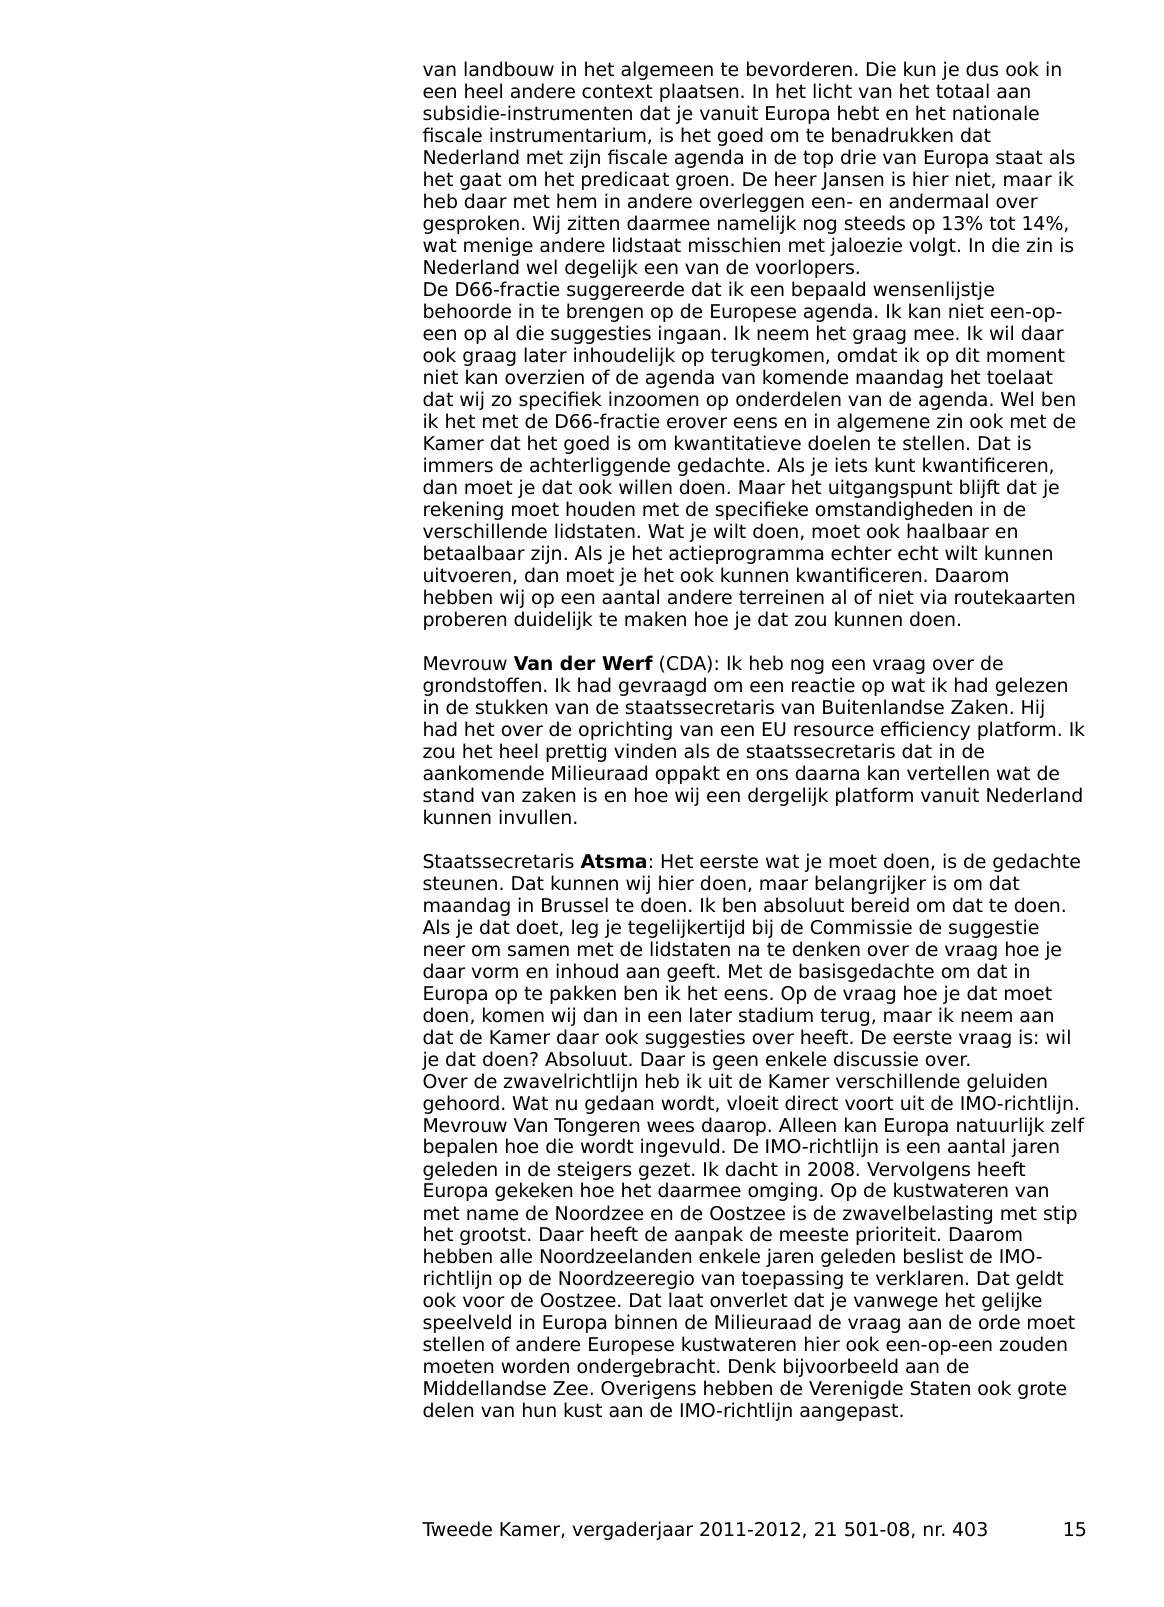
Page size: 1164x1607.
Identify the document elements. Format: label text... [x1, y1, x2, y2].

text Over de zwavelrichtlijn heb ik uit de Kamer verschillende geluiden gehoord. Wat nu gedaan wordt, vloeit direct voort uit de IMO-richtlijn. Mevrouw Van Tongeren wees daarop. Alleen kan Europa natuurlijk zelf bepalen hoe die wordt ingevuld. De IMO-richtlijn is een aantal jaren geleden in de steigers gezet. Ik dacht in 2008. Vervolgens heeft Europa gekeken hoe het daarmee omging. Op de kustwateren van met name de Noordzee en de Oostzee is de zwavelbelasting met stip het grootst. Daar heeft de aanpak de meeste prioriteit. Daarom hebben alle Noordzeelanden enkele jaren geleden beslist de IMO-richtlijn op de Noordzeeregio van toepassing te verklaren. Dat geldt ook voor de Oostzee. Dat laat onverlet dat je vanwege het gelijke speelveld in Europa binnen de Milieuraad de vraag aan de orde moet stellen of andere Europese kustwateren hier ook een-op-een zouden moeten worden ondergebracht. Denk bijvoorbeeld aan de Middellandse Zee. Overigens hebben de Verenigde Staten ook grote delen van hun kust aan de IMO-richtlijn aangepast. [422, 1071, 1087, 1422]
text De D66-fractie suggereerde dat ik een bepaald wensenlijstje behoorde in te brengen op de Europese agenda. Ik kan niet een-op-een op al die suggesties ingaan. Ik neem het graag mee. Ik wil daar ook graag later inhoudelijk op terugkomen, omdat ik op dit moment niet kan overzien of de agenda van komende maandag het toelaat dat wij zo specifiek inzoomen op onderdelen van de agenda. Wel ben ik het met de D66-fractie erover eens en in algemene zin ook met de Kamer dat het goed is om kwantitatieve doelen te stellen. Dat is immers de achterliggende gedachte. Als je iets kunt kwantificeren, dan moet je dat ook willen doen. Maar het uitgangspunt blijft dat je rekening moet houden met de specifieke omstandigheden in de verschillende lidstaten. Wat je wilt doen, moet ook haalbaar en betaalbaar zijn. Als je het actieprogramma echter echt wilt kunnen uitvoeren, dan moet je het ook kunnen kwantificeren. Daarom hebben wij op een aantal andere terreinen al of niet via routekaarten proberen duidelijk te maken hoe je dat zou kunnen doen. [422, 279, 1087, 631]
text van landbouw in het algemeen te bevorderen. Die kun je dus ook in een heel andere context plaatsen. In het licht van het totaal aan subsidie-instrumenten dat je vanuit Europa hebt en het nationale fiscale instrumentarium, is het goed om te benadrukken dat Nederland met zijn fiscale agenda in de top drie van Europa staat als het gaat om het predicaat groen. De heer Jansen is hier niet, maar ik heb daar met hem in andere overleggen een- en andermaal over gesproken. Wij zitten daarmee namelijk nog steeds op 13% tot 14%, wat menige andere lidstaat misschien met jaloezie volgt. In die zin is Nederland wel degelijk een van de voorlopers. [422, 59, 1087, 279]
text Mevrouw Van der Werf (CDA): Ik heb nog een vraag over de grondstoffen. Ik had gevraagd om een reactie op wat ik had gelezen in de stukken van de staatssecretaris van Buitenlandse Zaken. Hij had het over de oprichting van een EU resource efficiency platform. Ik zou het heel prettig vinden als de staatssecretaris dat in de aankomende Milieuraad oppakt en ons daarna kan vertellen wat de stand van zaken is en hoe wij een dergelijk platform vanuit Nederland kunnen invullen. [422, 653, 1087, 828]
text Staatssecretaris Atsma: Het eerste wat je moet doen, is de gedachte steunen. Dat kunnen wij hier doen, maar belangrijker is om dat maandag in Brussel te doen. Ik ben absoluut bereid om dat te doen. Als je dat doet, leg je tegelijkertijd bij de Commissie de suggestie neer om samen met de lidstaten na te denken over de vraag hoe je daar vorm en inhoud aan geeft. Met de basisgedachte om dat in Europa op te pakken ben ik het eens. Op de vraag hoe je dat moet doen, komen wij dan in een later stadium terug, maar ik neem aan dat de Kamer daar ook suggesties over heeft. De eerste vraag is: wil je dat doen? Absoluut. Daar is geen enkele discussie over. [422, 851, 1087, 1071]
